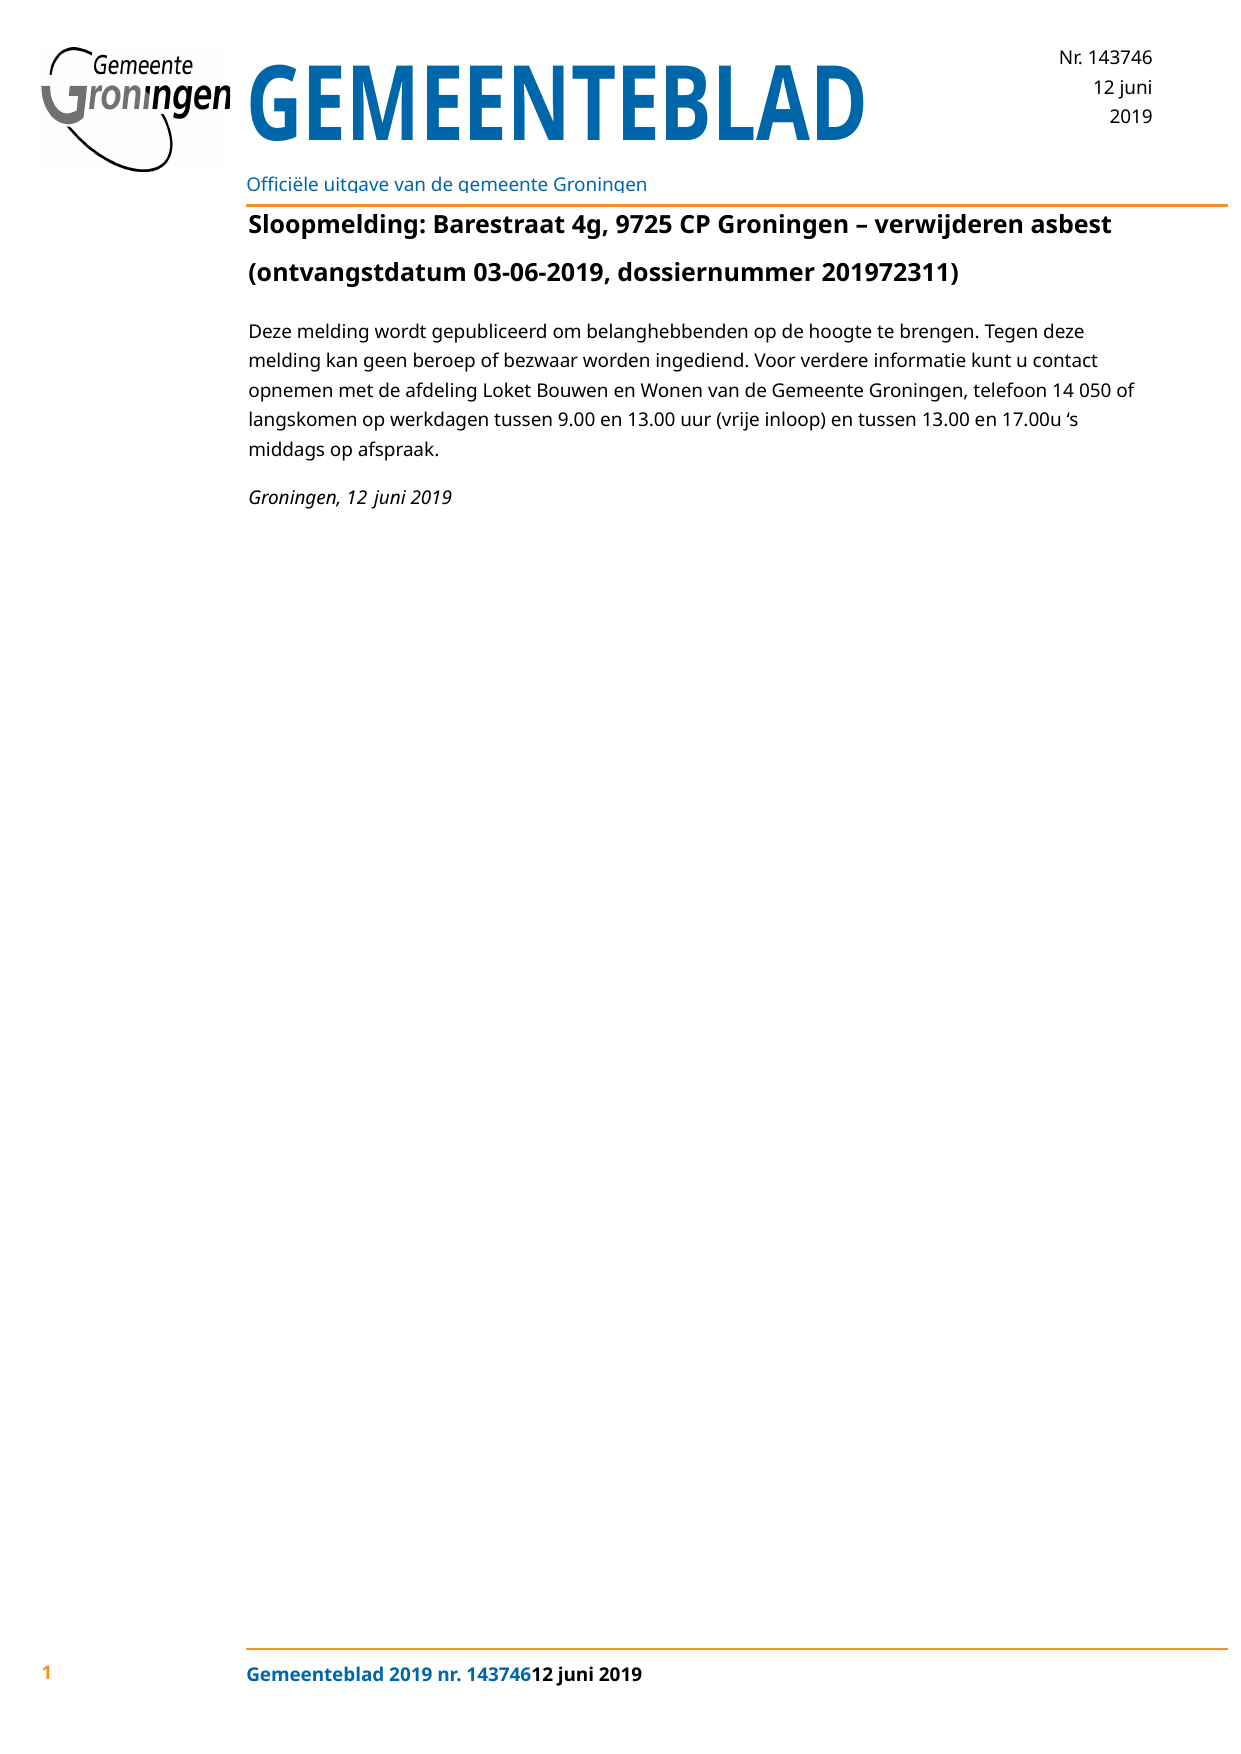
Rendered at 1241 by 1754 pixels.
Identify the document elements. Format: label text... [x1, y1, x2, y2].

text Groningen, 12 juni 2019 [248, 484, 1152, 510]
text Deze melding wordt gepubliceerd om belanghebbenden op de hoogte te brengen. Tegen deze melding kan geen beroep of bezwaar worden ingediend. Voor verdere informatie kunt u contact opnemen met de afdeling Loket Bouwen en Wonen van de Gemeente Groningen, telefoon 14 050 of langskomen op werkdagen tussen 9.00 en 13.00 uur (vrije inloop) en tussen 13.00 en 17.00u ‘s middags op afspraak. [248, 318, 1152, 462]
picture [41, 47, 231, 172]
text Sloopmelding: Barestraat 4g, 9725 CP Groningen – verwijderen asbest (ontvangstdatum 03-06-2019, dossiernummer 201972311) [248, 207, 1152, 288]
